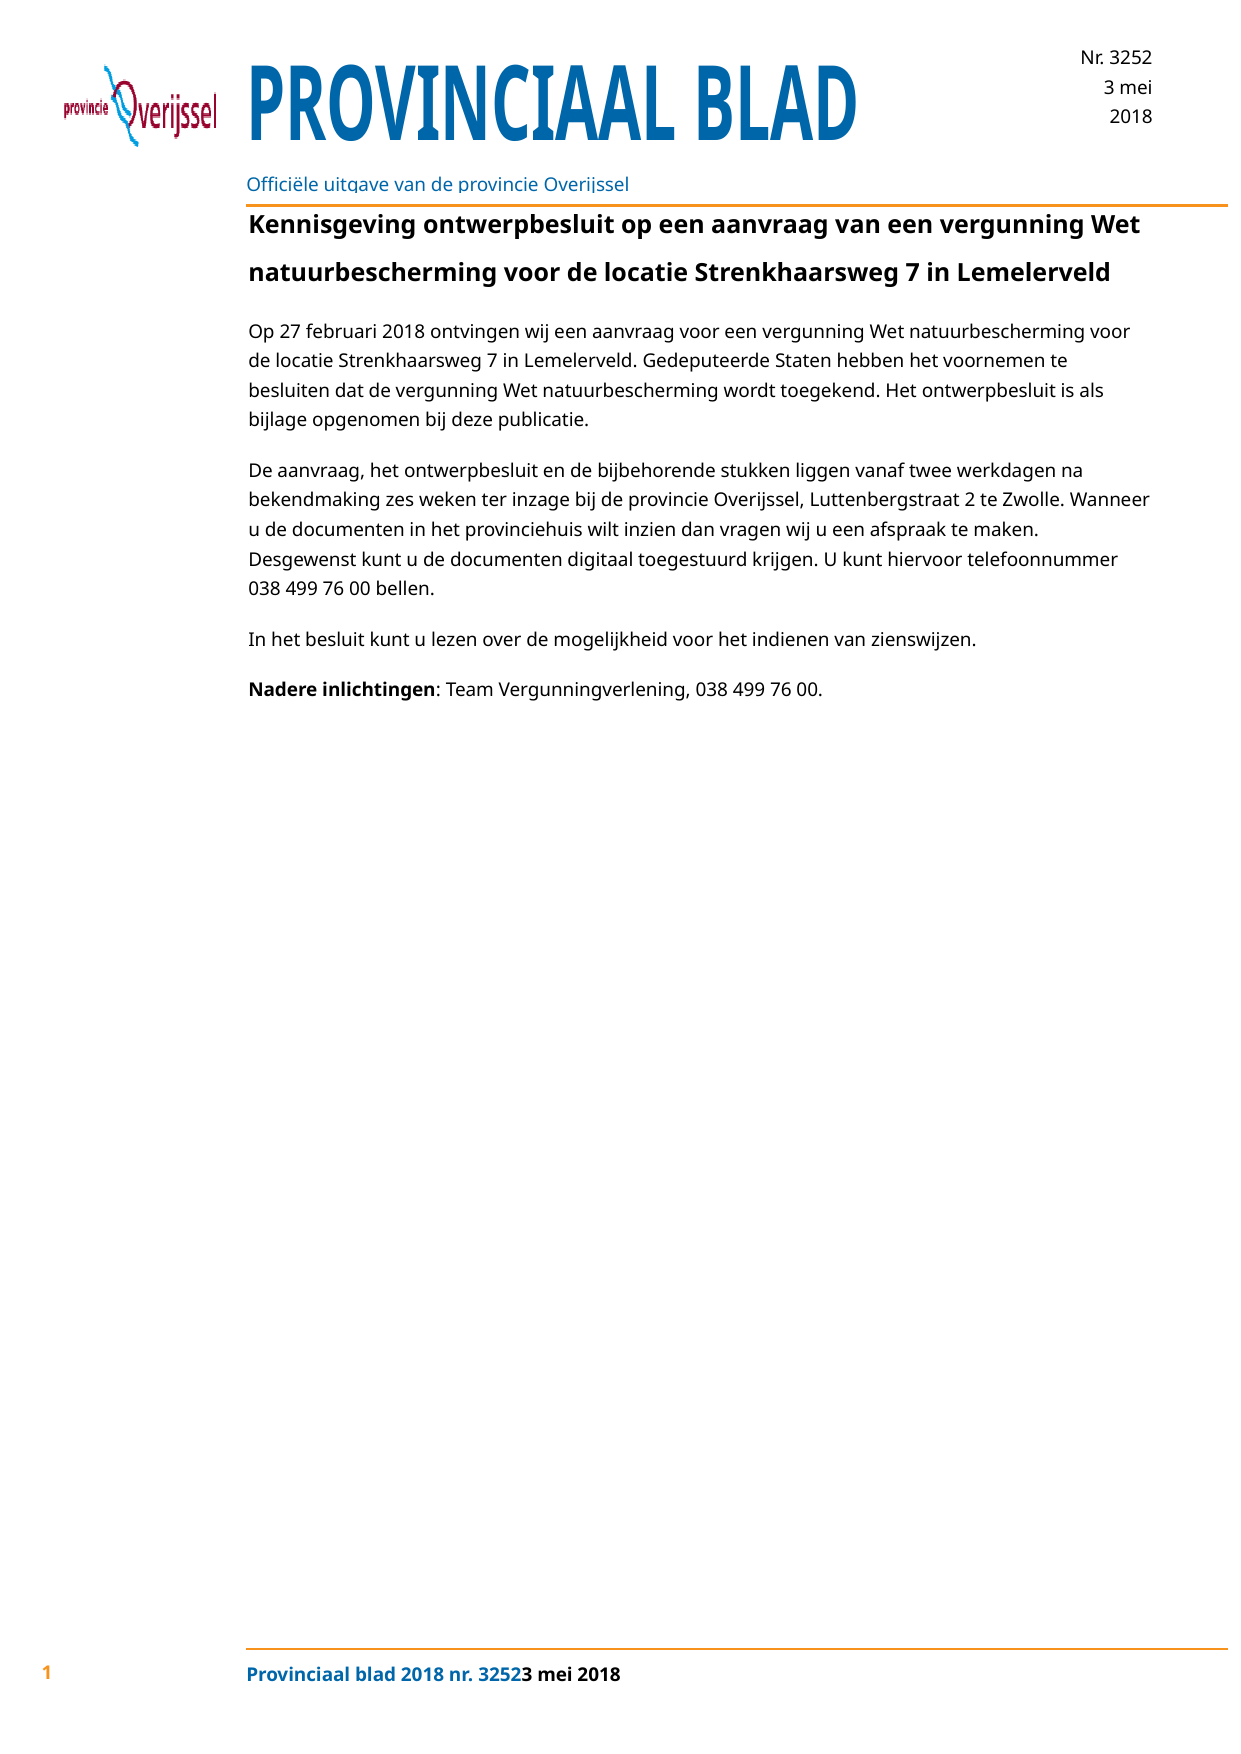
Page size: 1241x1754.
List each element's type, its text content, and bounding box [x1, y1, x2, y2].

text In het besluit kunt u lezen over de mogelijkheid voor het indienen van zienswijzen. [248, 626, 1152, 652]
text Op 27 februari 2018 ontvingen wij een aanvraag voor een vergunning Wet natuurbescherming voor de locatie Strenkhaarsweg 7 in Lemelerveld. Gedeputeerde Staten hebben het voornemen te besluiten dat de vergunning Wet natuurbescherming wordt toegekend. Het ontwerpbesluit is als bijlage opgenomen bij deze publicatie. [248, 318, 1152, 432]
text Kennisgeving ontwerpbesluit op een aanvraag van een vergunning Wet natuurbescherming voor de locatie Strenkhaarsweg 7 in Lemelerveld [248, 207, 1152, 288]
picture [41, 47, 231, 172]
text Nadere inlichtingen: Team Vergunningverlening, 038 499 76 00. [248, 676, 1152, 702]
text De aanvraag, het ontwerpbesluit en de bijbehorende stukken liggen vanaf twee werkdagen na bekendmaking zes weken ter inzage bij de provincie Overijssel, Luttenbergstraat 2 te Zwolle. Wanneer u de documenten in het provinciehuis wilt inzien dan vragen wij u een afspraak te maken. Desgewenst kunt u de documenten digitaal toegestuurd krijgen. U kunt hiervoor telefoonnummer 038 499 76 00 bellen. [248, 457, 1152, 601]
